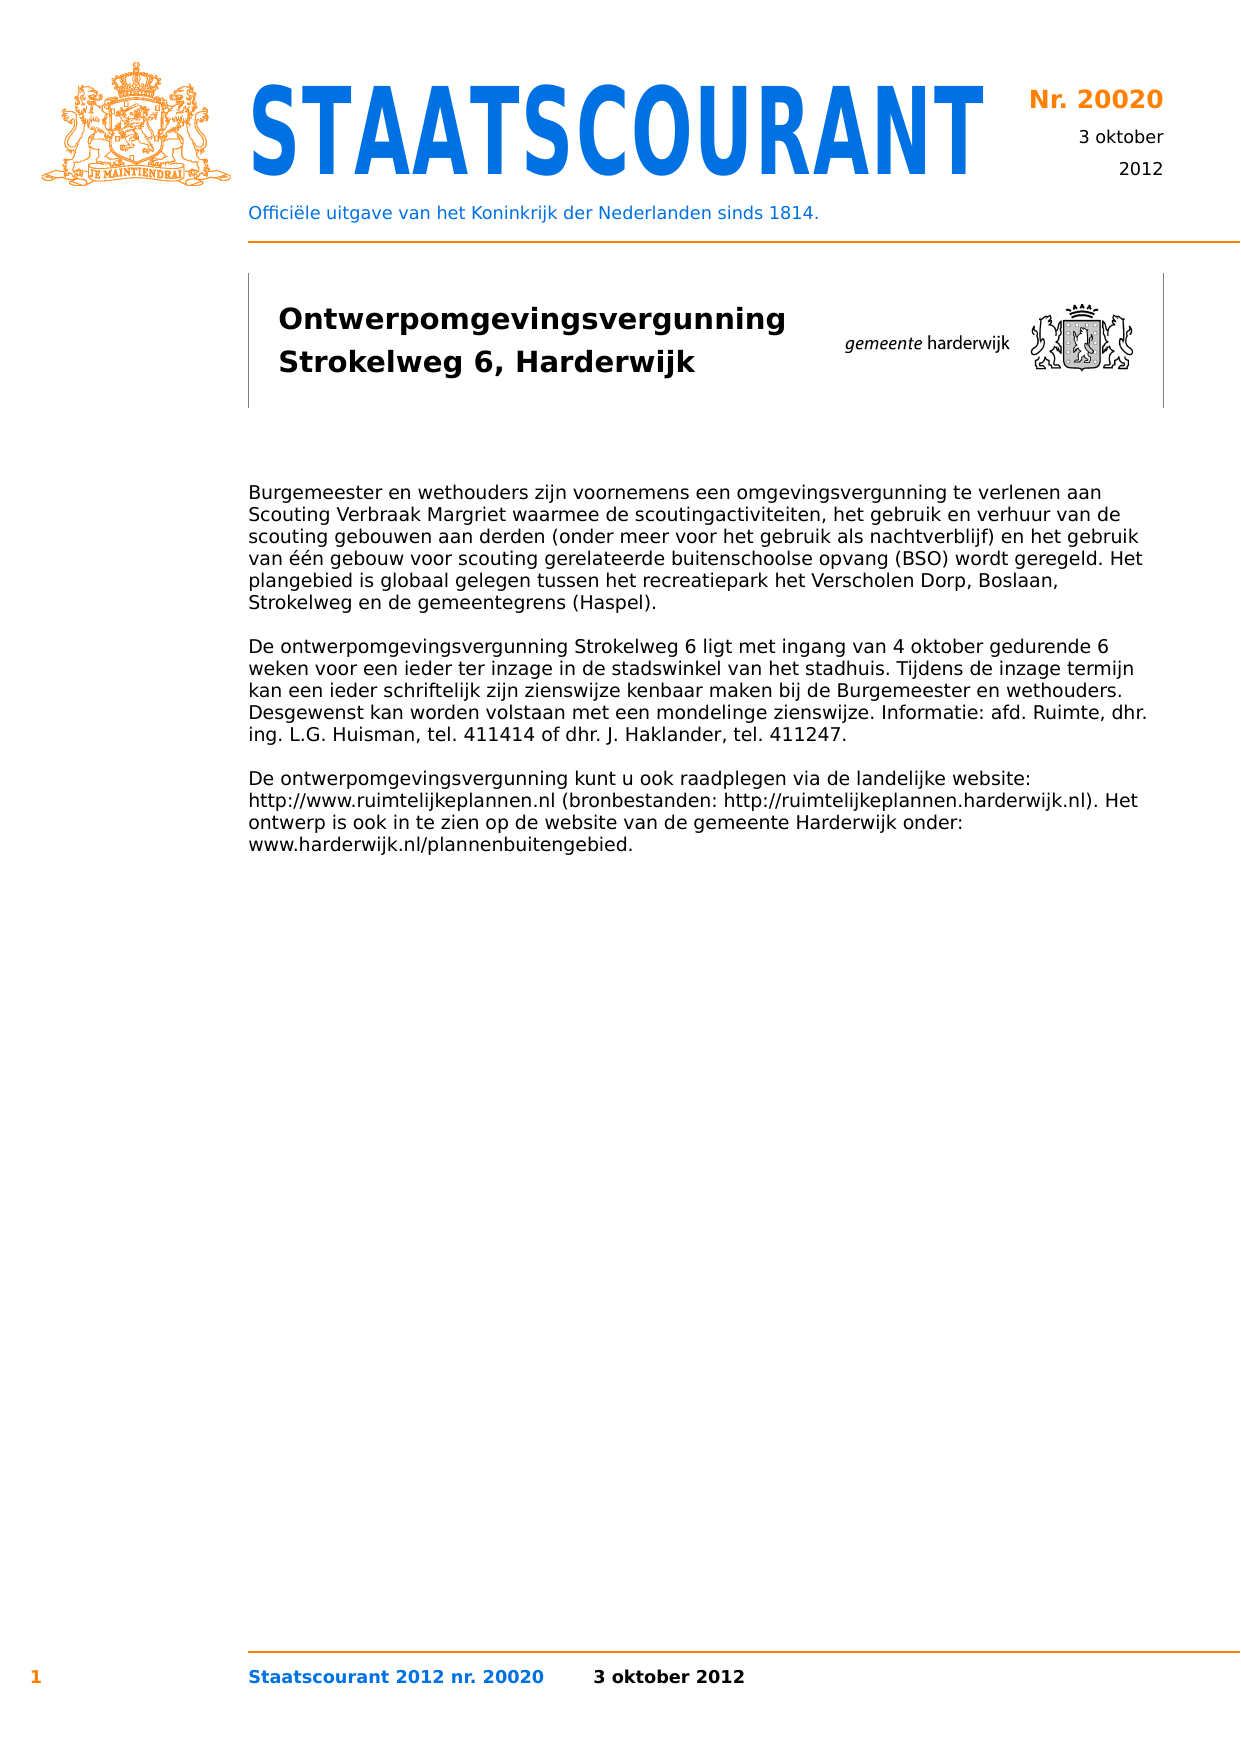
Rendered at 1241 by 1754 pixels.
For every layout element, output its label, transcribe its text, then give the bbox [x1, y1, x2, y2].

subtitle Ontwerpomgevingsvergunning Strokelweg 6, Harderwijk [249, 273, 1163, 408]
table_header STAATSCOURANT [248, 62, 998, 203]
text Burgemeester en wethouders zijn voornemens een omgevingsvergunning te verlenen aan Scouting Verbraak Margriet waarmee de scoutingactiviteiten, het gebruik en verhuur van de scouting gebouwen aan derden (onder meer voor het gebruik als nachtverblijf) en het gebruik van één gebouw voor scouting gerelateerde buitenschoolse opvang (BSO) wordt geregeld. Het plangebied is globaal gelegen tussen het recreatiepark het Verscholen Dorp, Boslaan, Strokelweg en de gemeentegrens (Haspel). [248, 482, 1163, 614]
table_header [25, 62, 248, 241]
text De ontwerpomgevingsvergunning kunt u ook raadplegen via de landelijke website: http://www.ruimtelijkeplannen.nl (bronbestanden: http://ruimtelijkeplannen.harderwijk.nl). Het ontwerp is ook in te zien op de website van de gemeente Harderwijk onder: www.harderwijk.nl/plannenbuitengebied. [248, 768, 1163, 856]
picture [41, 62, 231, 186]
table_cell Officiële uitgave van het Koninkrijk der Nederlanden sinds 1814. [248, 203, 1240, 241]
table_cell 3 oktober [998, 121, 1240, 153]
picture [844, 302, 1134, 374]
table_cell 2012 [998, 153, 1240, 203]
table_header Nr. 20020 [998, 62, 1240, 121]
text De ontwerpomgevingsvergunning Strokelweg 6 ligt met ingang van 4 oktober gedurende 6 weken voor een ieder ter inzage in de stadswinkel van het stadhuis. Tijdens de inzage termijn kan een ieder schriftelijk zijn zienswijze kenbaar maken bij de Burgemeester en wethouders. Desgewenst kan worden volstaan met een mondelinge zienswijze. Informatie: afd. Ruimte, dhr. ing. L.G. Huisman, tel. 411414 of dhr. J. Haklander, tel. 411247. [248, 636, 1163, 746]
